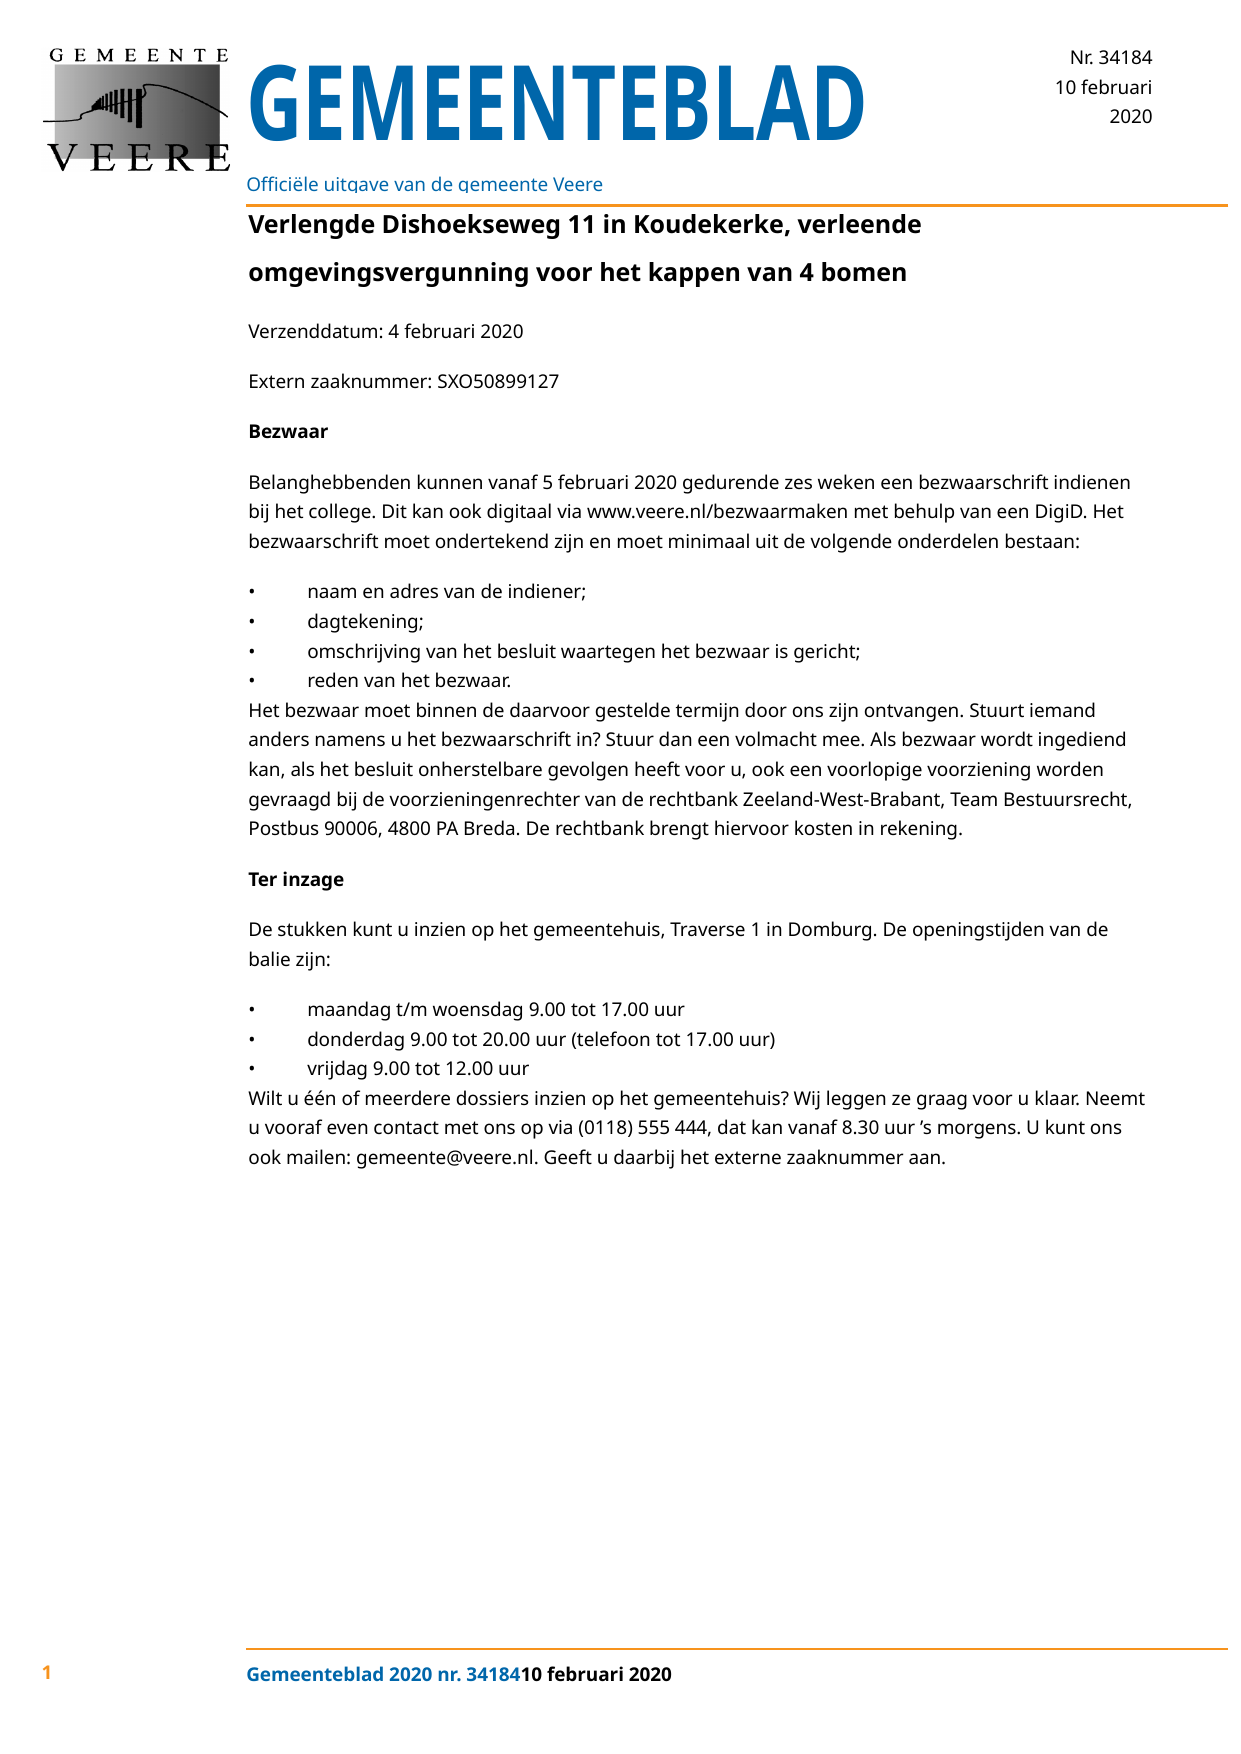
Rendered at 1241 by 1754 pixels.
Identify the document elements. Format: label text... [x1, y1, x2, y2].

list naam en adres van de indiener; [248, 579, 1152, 604]
text Wilt u één of meerdere dossiers inzien op het gemeentehuis? Wij leggen ze graag voor u klaar. Neemt u vooraf even contact met ons op via (0118) 555 444, dat kan vanaf 8.30 uur ’s morgens. U kunt ons ook mailen: gemeente@veere.nl. Geeft u daarbij het externe zaaknummer aan. [248, 1085, 1152, 1170]
list reden van het bezwaar. [248, 667, 1152, 693]
picture [41, 47, 231, 172]
list vrijdag 9.00 tot 12.00 uur [248, 1055, 1152, 1081]
text Verzenddatum: 4 februari 2020 [248, 318, 1152, 344]
list omschrijving van het besluit waartegen het bezwaar is gericht; [248, 638, 1152, 664]
text Bezwaar [248, 419, 1152, 444]
text Belanghebbenden kunnen vanaf 5 februari 2020 gedurende zes weken een bezwaarschrift indienen bij het college. Dit kan ook digitaal via www.veere.nl/bezwaarmaken met behulp van een DigiD. Het bezwaarschrift moet ondertekend zijn en moet minimaal uit de volgende onderdelen bestaan: [248, 469, 1152, 554]
text Ter inzage [248, 866, 1152, 892]
text Het bezwaar moet binnen de daarvoor gestelde termijn door ons zijn ontvangen. Stuurt iemand anders namens u het bezwaarschrift in? Stuur dan een volmacht mee. Als bezwaar wordt ingediend kan, als het besluit onherstelbare gevolgen heeft voor u, ook een voorlopige voorziening worden gevraagd bij de voorzieningenrechter van de rechtbank Zeeland-West-Brabant, Team Bestuursrecht, Postbus 90006, 4800 PA Breda. De rechtbank brengt hiervoor kosten in rekening. [248, 697, 1152, 841]
list maandag t/m woensdag 9.00 tot 17.00 uur [248, 996, 1152, 1022]
list donderdag 9.00 tot 20.00 uur (telefoon tot 17.00 uur) [248, 1026, 1152, 1052]
text Verlengde Dishoekseweg 11 in Koudekerke, verleende omgevingsvergunning voor het kappen van 4 bomen [248, 207, 1152, 288]
text Extern zaaknummer: SXO50899127 [248, 368, 1152, 394]
list dagtekening; [248, 608, 1152, 634]
text De stukken kunt u inzien op het gemeentehuis, Traverse 1 in Domburg. De openingstijden van de balie zijn: [248, 916, 1152, 972]
